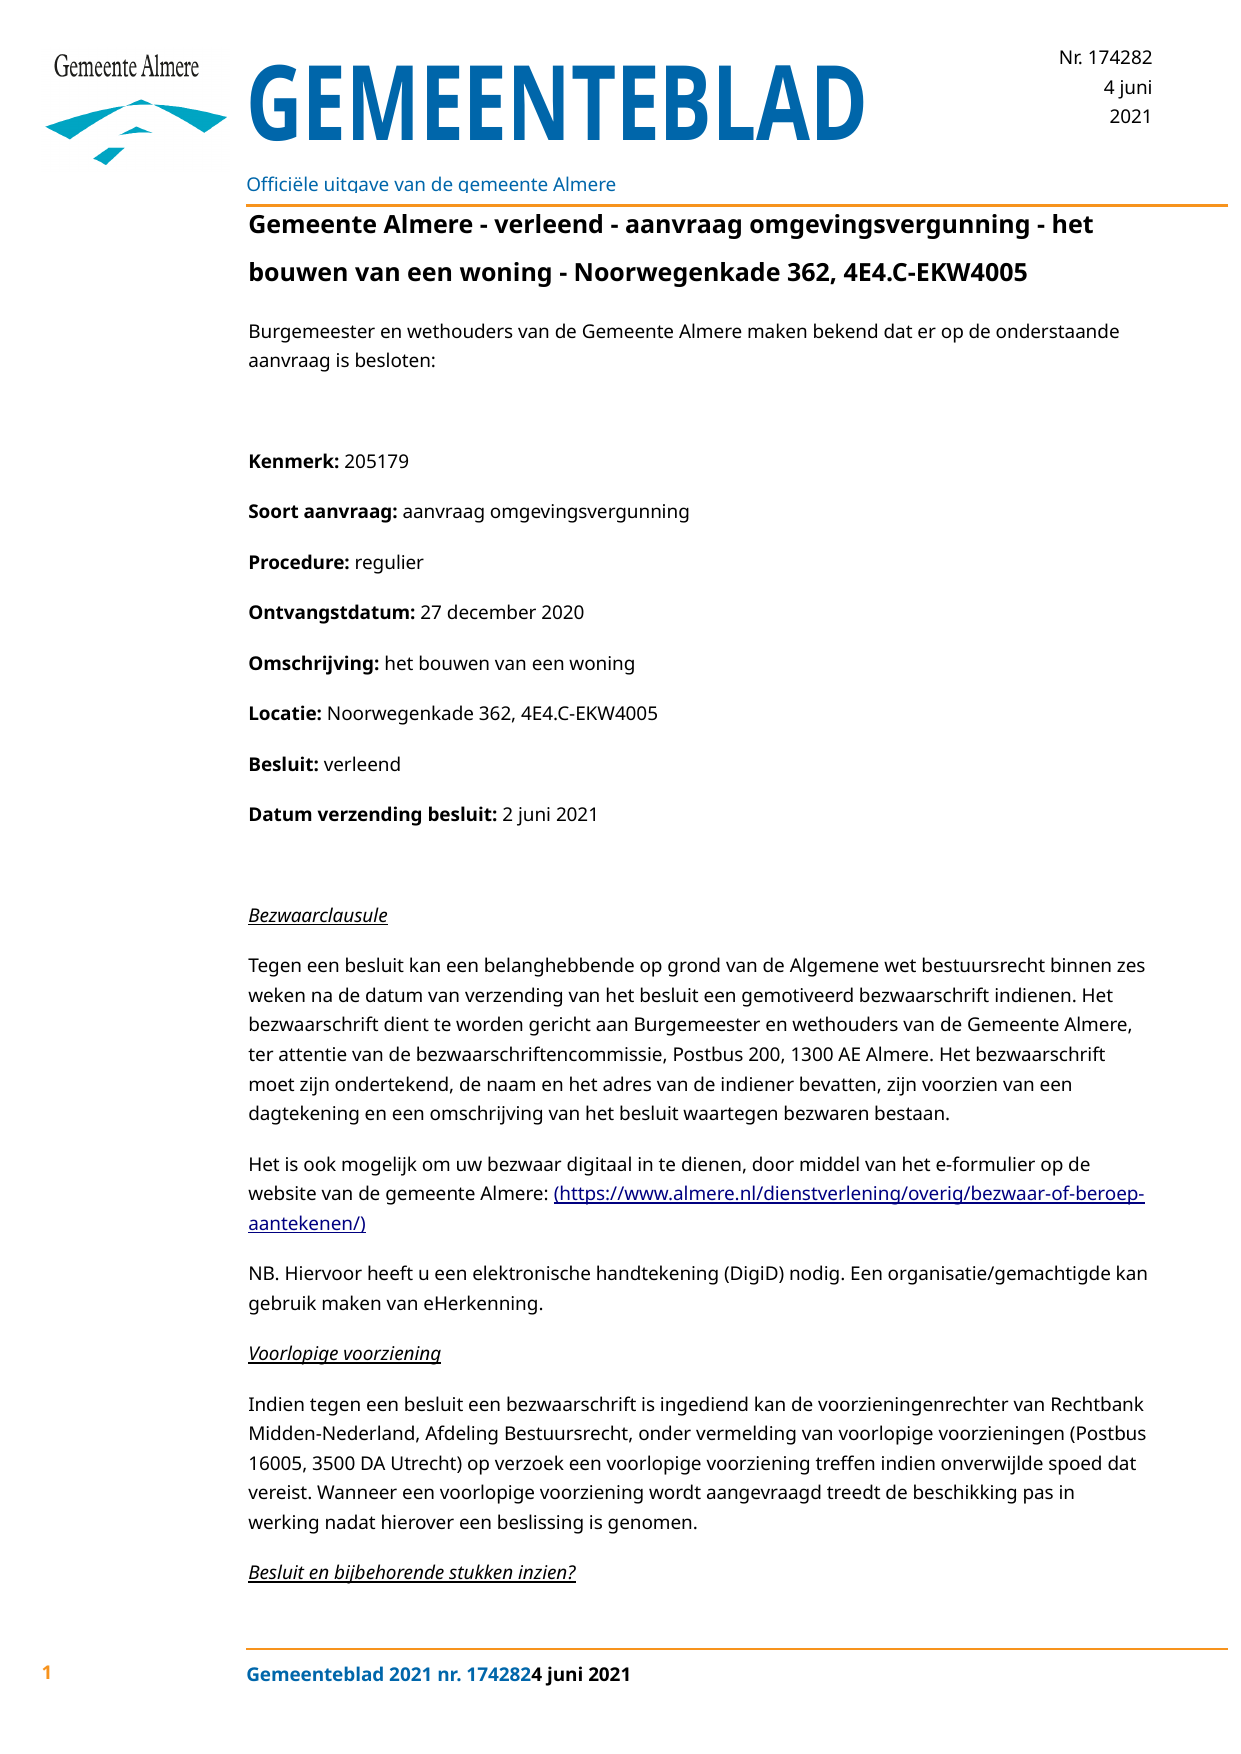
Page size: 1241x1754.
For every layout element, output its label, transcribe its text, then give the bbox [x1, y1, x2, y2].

text Besluit: verleend [248, 751, 1152, 777]
text Datum verzending besluit: 2 juni 2021 [248, 801, 1152, 827]
text Ontvangstdatum: 27 december 2020 [248, 599, 1152, 625]
text Tegen een besluit kan een belanghebbende op grond van de Algemene wet bestuursrecht binnen zes weken na de datum van verzending van het besluit een gemotiveerd bezwaarschrift indienen. Het bezwaarschrift dient te worden gericht aan Burgemeester en wethouders van de Gemeente Almere, ter attentie van de bezwaarschriftencommissie, Postbus 200, 1300 AE Almere. Het bezwaarschrift moet zijn ondertekend, de naam en het adres van de indiener bevatten, zijn voorzien van een dagtekening en een omschrijving van het besluit waartegen bezwaren bestaan. [248, 952, 1152, 1126]
text NB. Hiervoor heeft u een elektronische handtekening (DigiD) nodig. Een organisatie/gemachtigde kan gebruik maken van eHerkenning. [248, 1260, 1152, 1316]
text Indien tegen een besluit een bezwaarschrift is ingediend kan de voorzieningenrechter van Rechtbank Midden-Nederland, Afdeling Bestuursrecht, onder vermelding van voorlopige voorzieningen (Postbus 16005, 3500 DA Utrecht) op verzoek een voorlopige voorziening treffen indien onverwijlde spoed dat vereist. Wanneer een voorlopige voorziening wordt aangevraagd treedt de beschikking pas in werking nadat hierover een beslissing is genomen. [248, 1391, 1152, 1535]
text Burgemeester en wethouders van de Gemeente Almere maken bekend dat er op de onderstaande aanvraag is besloten: [248, 318, 1152, 373]
text Gemeente Almere - verleend - aanvraag omgevingsvergunning - het bouwen van een woning - Noorwegenkade 362, 4E4.C-EKW4005 [248, 207, 1152, 288]
text Het is ook mogelijk om uw bezwaar digitaal in te dienen, door middel van het e-formulier op de website van de gemeente Almere: (https://www.almere.nl/dienstverlening/overig/bezwaar-of-beroep-aantekenen/) [248, 1151, 1152, 1236]
text Omschrijving: het bouwen van een woning [248, 650, 1152, 676]
text Voorlopige voorziening [248, 1340, 1152, 1366]
text Kenmerk: 205179 [248, 448, 1152, 474]
text Locatie: Noorwegenkade 362, 4E4.C-EKW4005 [248, 700, 1152, 726]
text Soort aanvraag: aanvraag omgevingsvergunning [248, 499, 1152, 524]
picture [41, 47, 231, 172]
text Bezwaarclausule [248, 902, 1152, 928]
text Procedure: regulier [248, 549, 1152, 575]
text Besluit en bijbehorende stukken inzien? [248, 1559, 1152, 1585]
